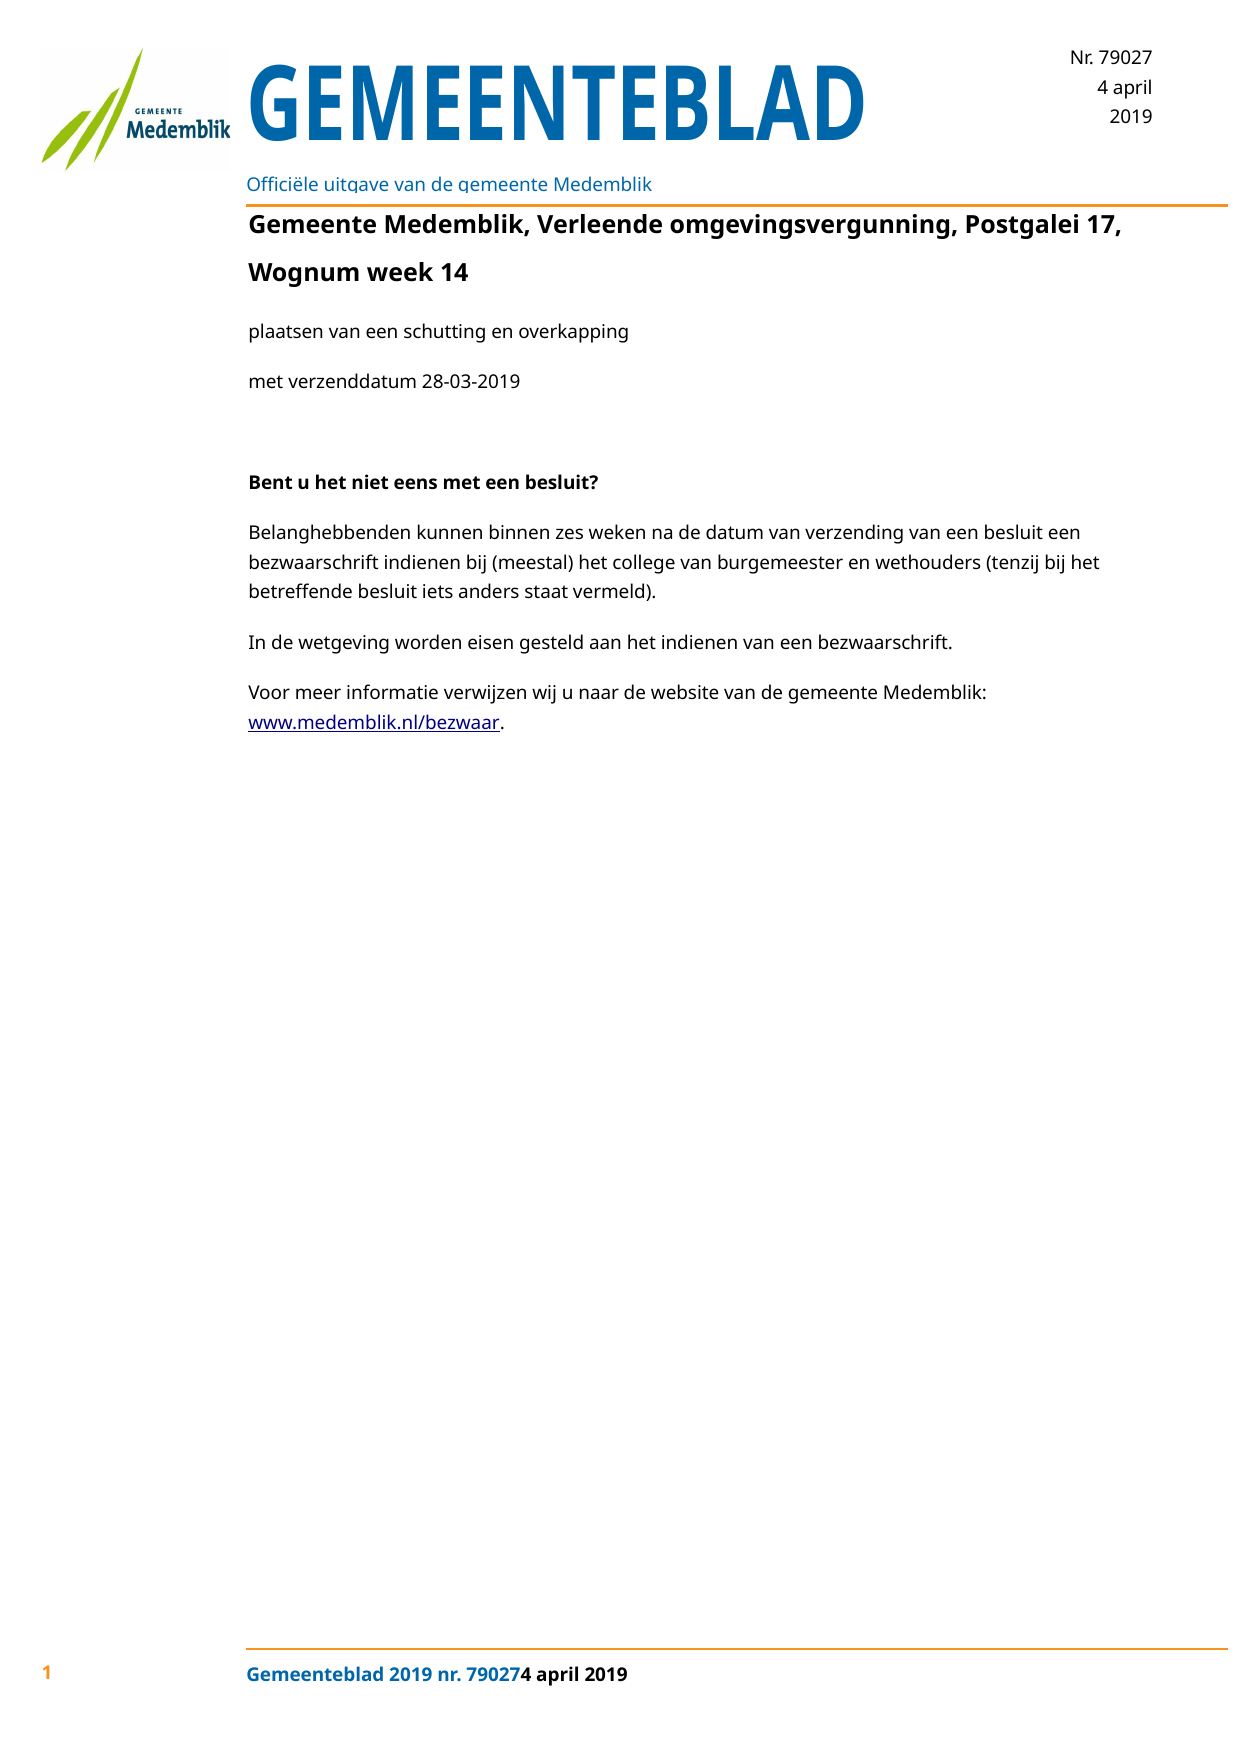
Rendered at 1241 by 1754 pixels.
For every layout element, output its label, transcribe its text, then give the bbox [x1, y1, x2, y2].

text Voor meer informatie verwijzen wij u naar de website van de gemeente Medemblik: www.medemblik.nl/bezwaar. [248, 679, 1152, 735]
text Bent u het niet eens met een besluit? [248, 469, 1152, 495]
text met verzenddatum 28-03-2019 [248, 368, 1152, 394]
text Belanghebbenden kunnen binnen zes weken na de datum van verzending van een besluit een bezwaarschrift indienen bij (meestal) het college van burgemeester en wethouders (tenzij bij het betreffende besluit iets anders staat vermeld). [248, 519, 1152, 604]
picture [41, 47, 231, 172]
text Gemeente Medemblik, Verleende omgevingsvergunning, Postgalei 17, Wognum week 14 [248, 207, 1152, 288]
text plaatsen van een schutting en overkapping [248, 318, 1152, 344]
text In de wetgeving worden eisen gesteld aan het indienen van een bezwaarschrift. [248, 629, 1152, 655]
